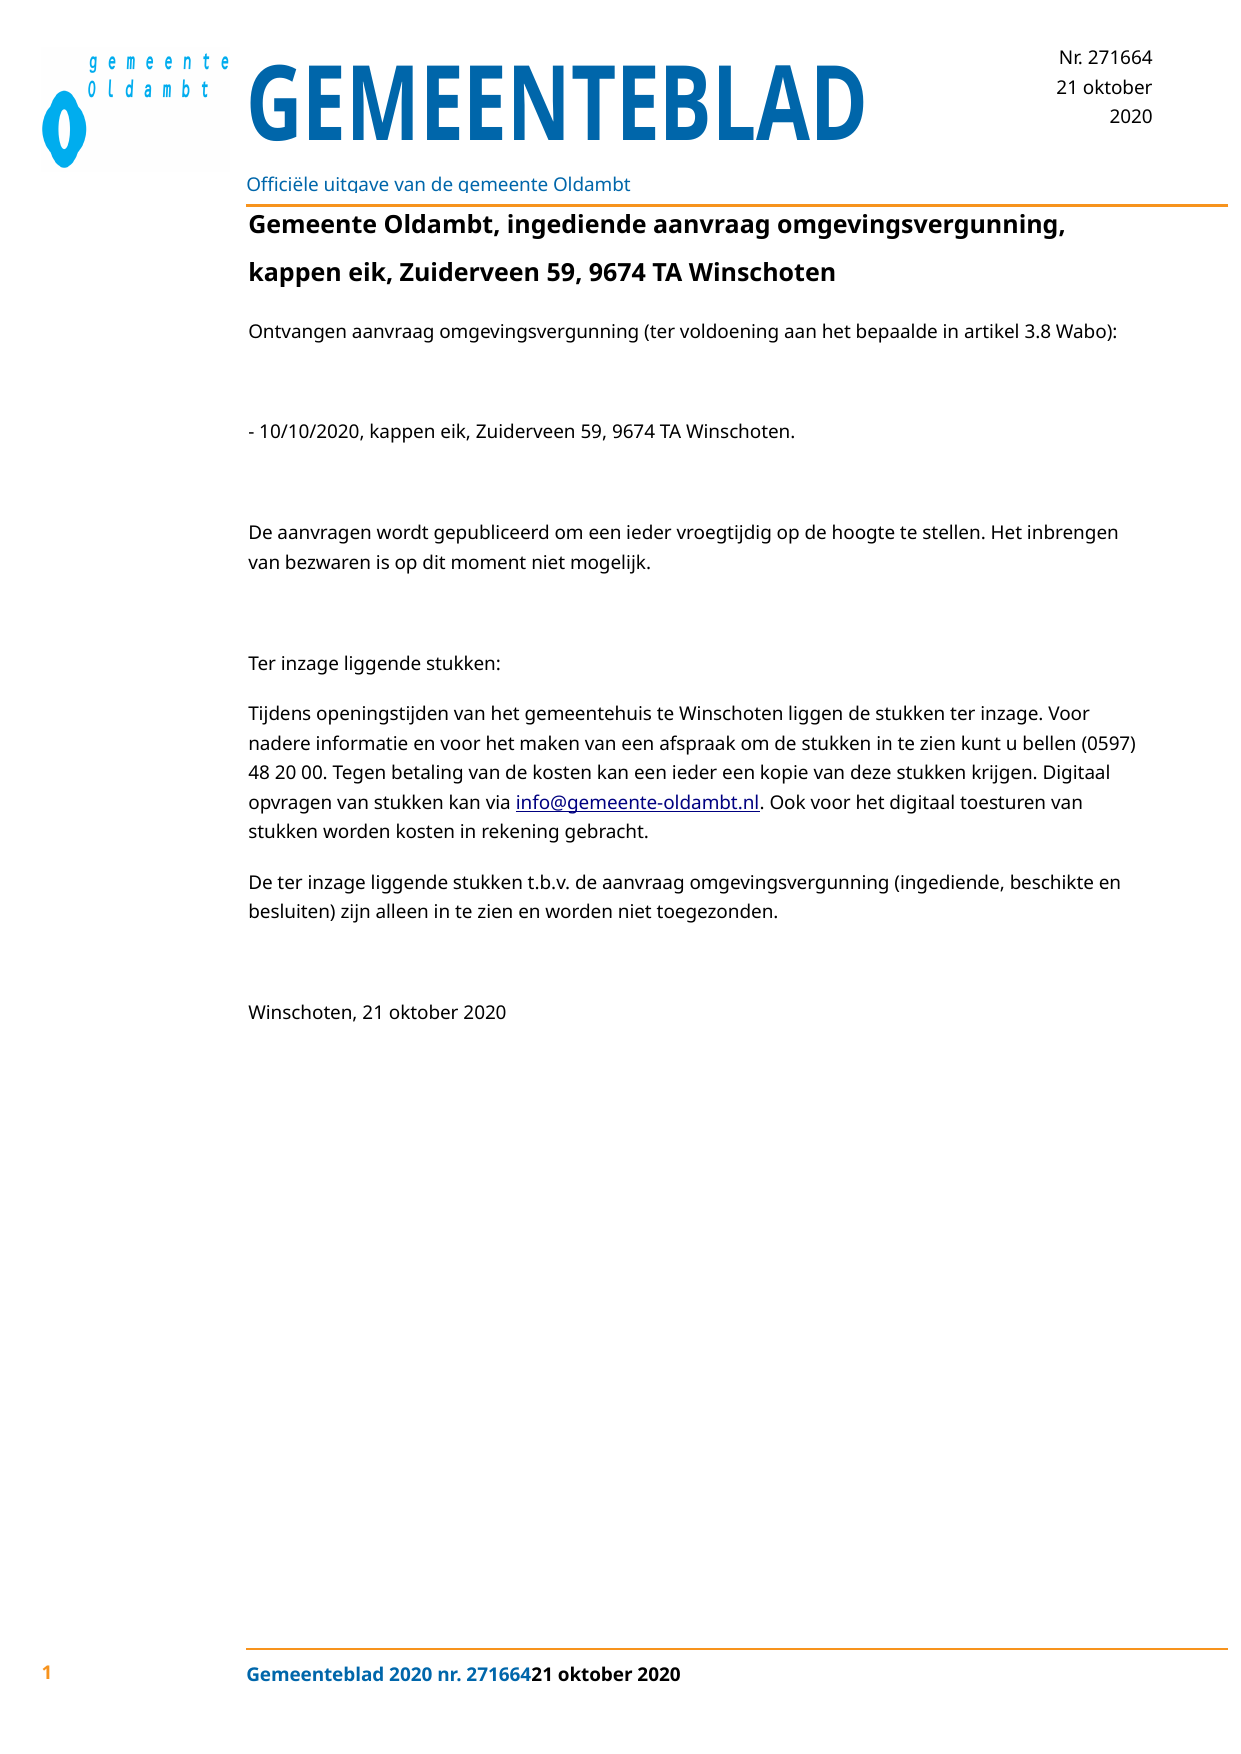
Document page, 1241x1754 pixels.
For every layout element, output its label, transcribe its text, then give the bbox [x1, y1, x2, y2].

text De aanvragen wordt gepubliceerd om een ieder vroegtijdig op de hoogte te stellen. Het inbrengen van bezwaren is op dit moment niet mogelijk. [248, 519, 1152, 575]
text Ontvangen aanvraag omgevingsvergunning (ter voldoening aan het bepaalde in artikel 3.8 Wabo): [248, 318, 1152, 344]
picture [41, 47, 231, 172]
text Winschoten, 21 oktober 2020 [248, 999, 1152, 1025]
text - 10/10/2020, kappen eik, Zuiderveen 59, 9674 TA Winschoten. [248, 419, 1152, 444]
text Ter inzage liggende stukken: [248, 650, 1152, 676]
text Tijdens openingstijden van het gemeentehuis te Winschoten liggen de stukken ter inzage. Voor nadere informatie en voor het maken van een afspraak om de stukken in te zien kunt u bellen (0597) 48 20 00. Tegen betaling van de kosten kan een ieder een kopie van deze stukken krijgen. Digitaal opvragen van stukken kan via info@gemeente-oldambt.nl. Ook voor het digitaal toesturen van stukken worden kosten in rekening gebracht. [248, 700, 1152, 844]
text De ter inzage liggende stukken t.b.v. de aanvraag omgevingsvergunning (ingediende, beschikte en besluiten) zijn alleen in te zien en worden niet toegezonden. [248, 869, 1152, 924]
text Gemeente Oldambt, ingediende aanvraag omgevingsvergunning, kappen eik, Zuiderveen 59, 9674 TA Winschoten [248, 207, 1152, 288]
